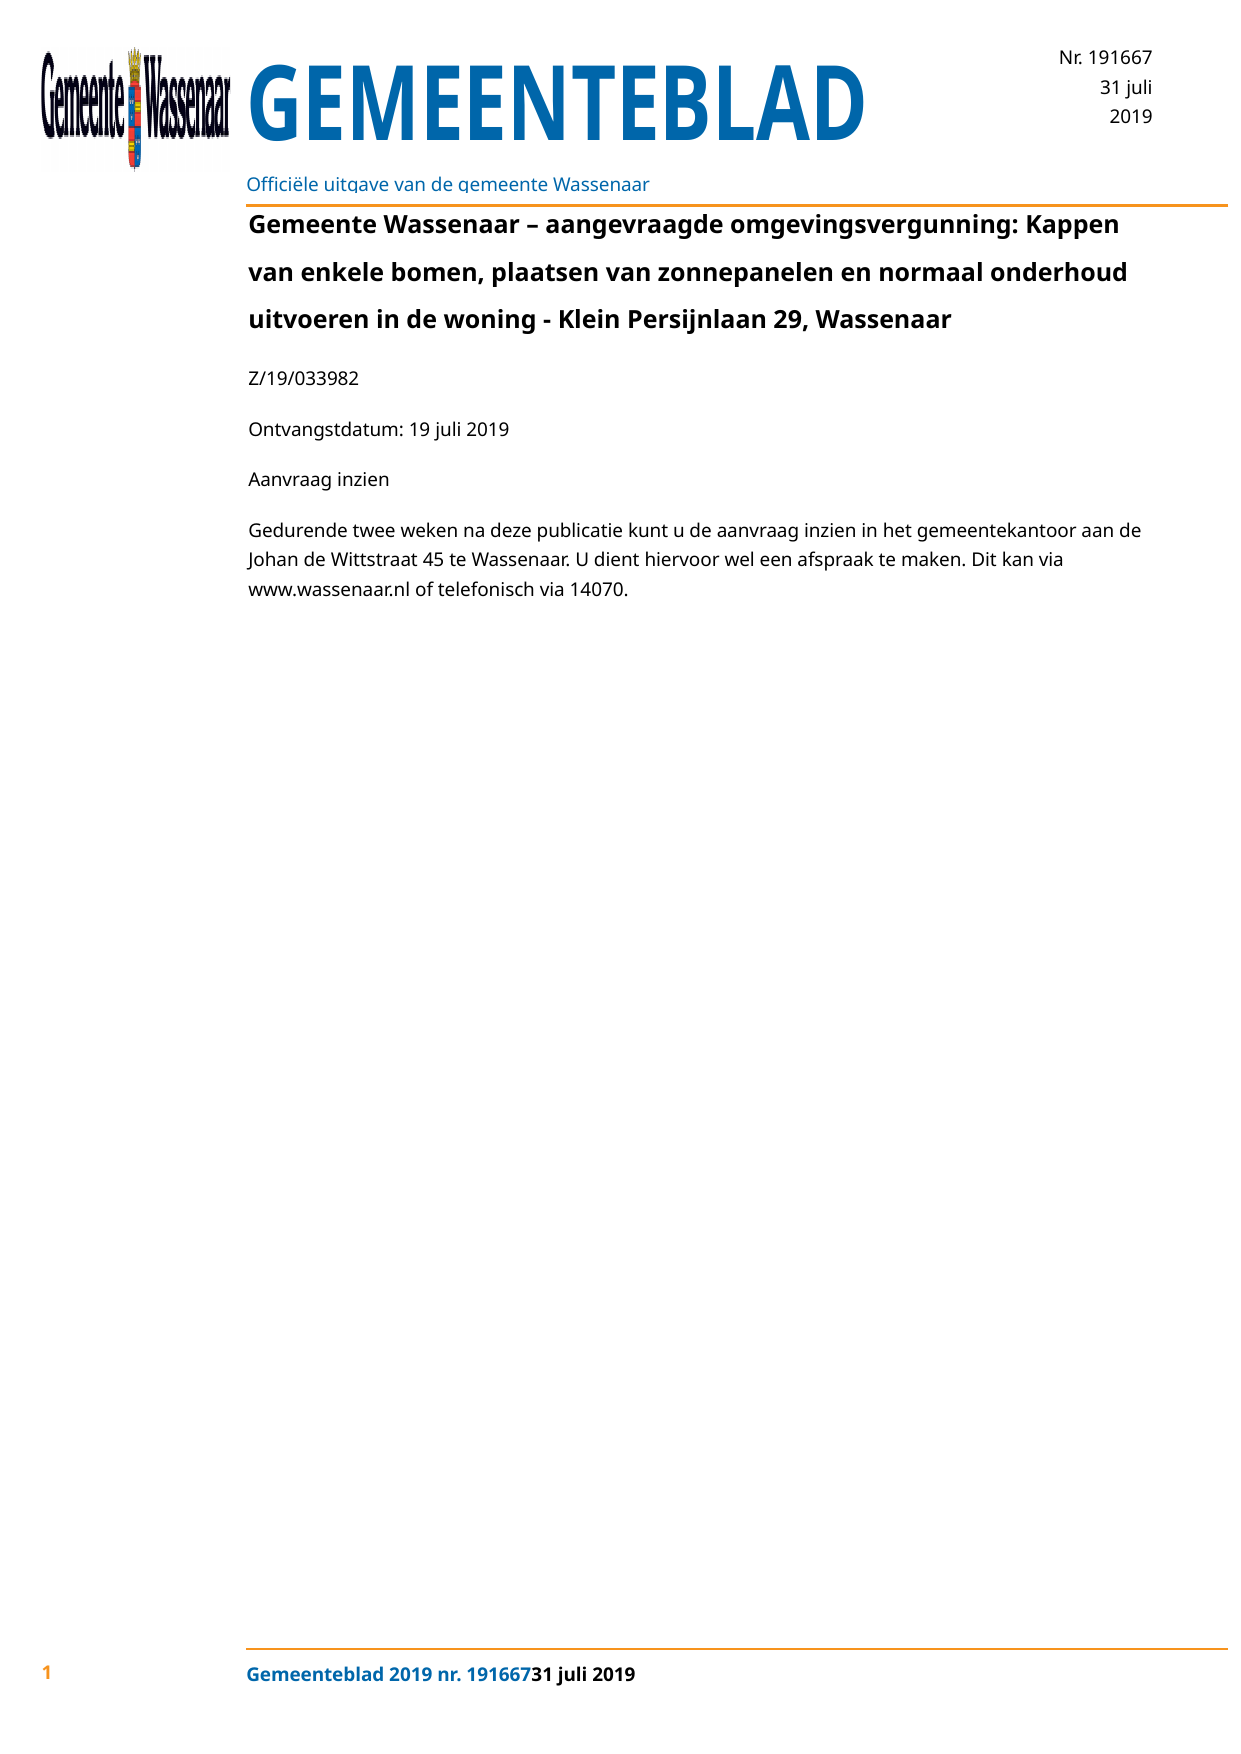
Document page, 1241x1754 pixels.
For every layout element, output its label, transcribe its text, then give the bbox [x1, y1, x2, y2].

picture [41, 47, 231, 172]
text Aanvraag inzien [248, 466, 1152, 492]
text Z/19/033982 [248, 366, 1152, 391]
text Gemeente Wassenaar – aangevraagde omgevingsvergunning: Kappen van enkele bomen, plaatsen van zonnepanelen en normaal onderhoud uitvoeren in de woning - Klein Persijnlaan 29, Wassenaar [248, 207, 1152, 336]
text Gedurende twee weken na deze publicatie kunt u de aanvraag inzien in het gemeentekantoor aan de Johan de Wittstraat 45 te Wassenaar. U dient hiervoor wel een afspraak te maken. Dit kan via www.wassenaar.nl of telefonisch via 14070. [248, 517, 1152, 602]
text Ontvangstdatum: 19 juli 2019 [248, 416, 1152, 442]
